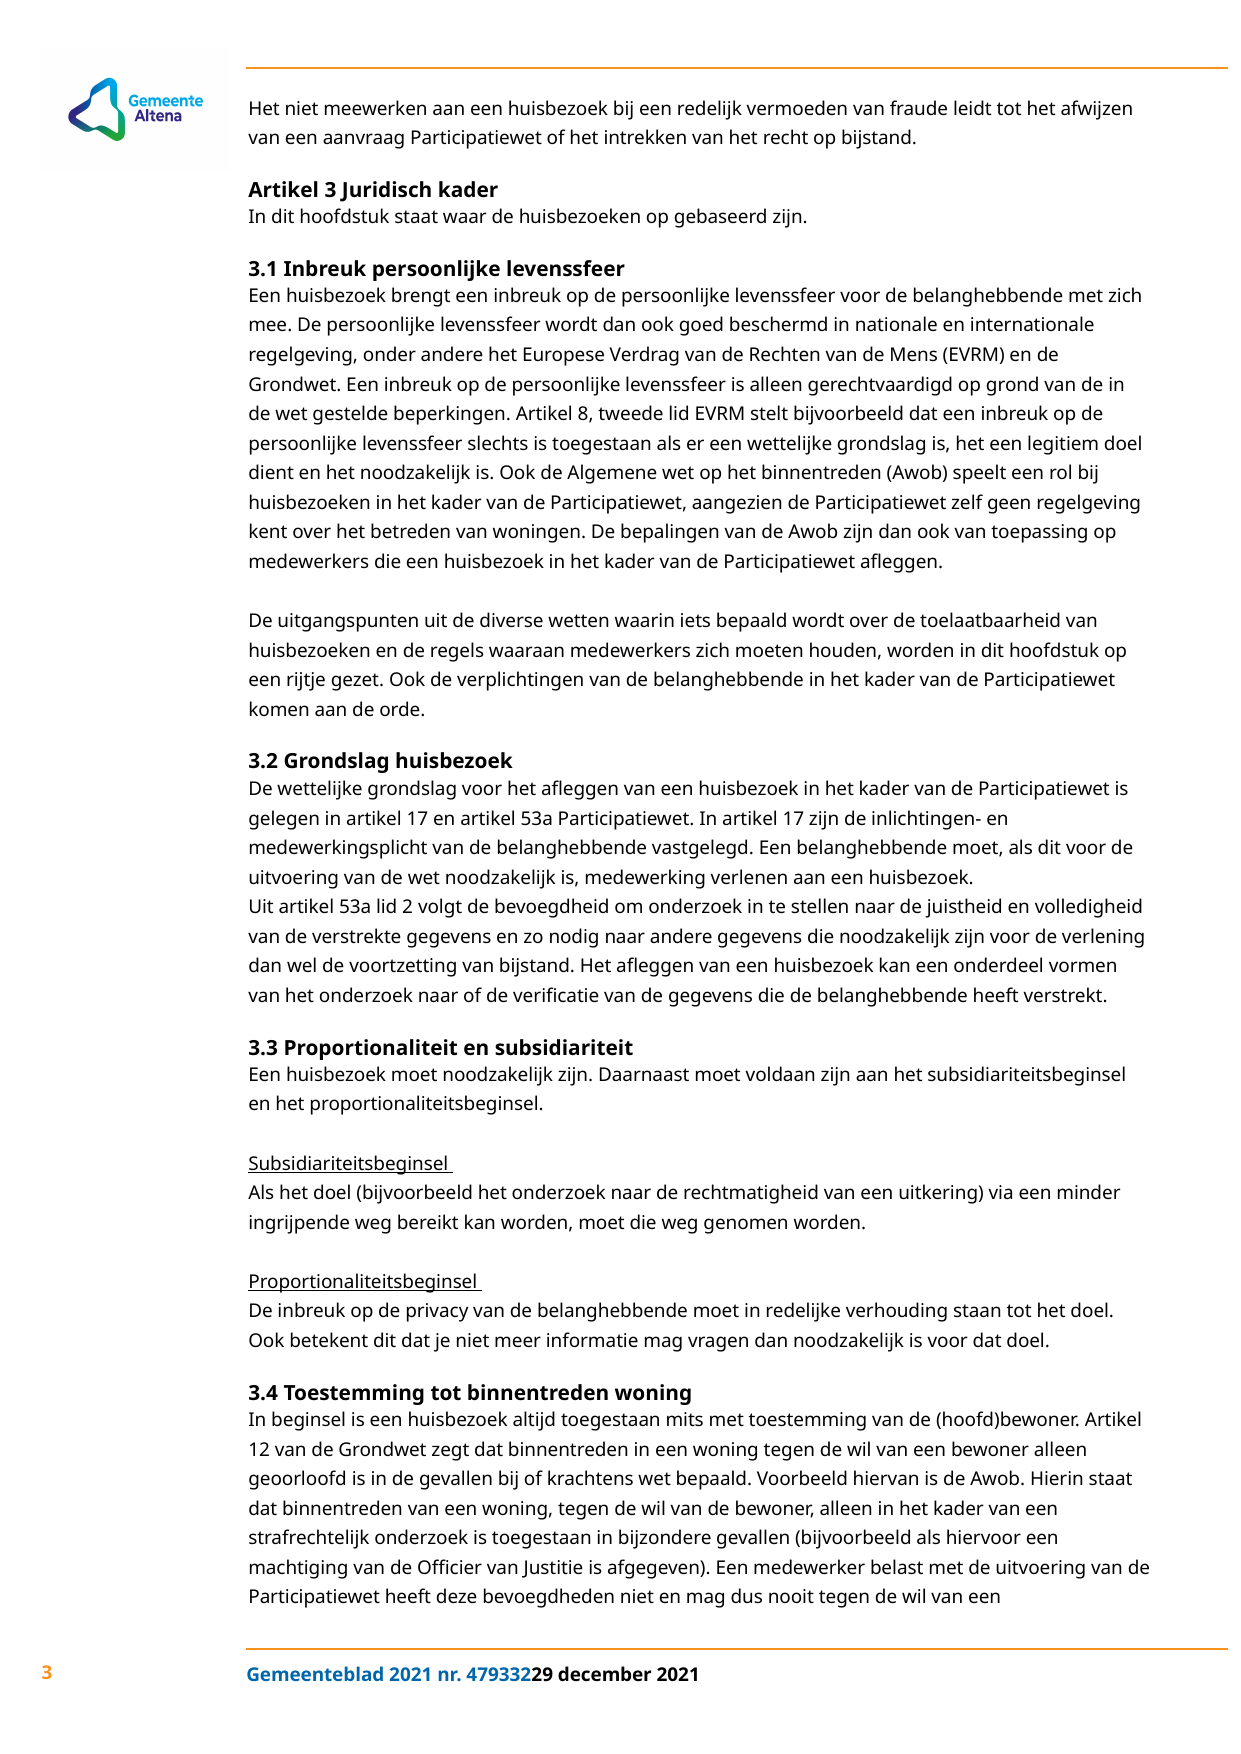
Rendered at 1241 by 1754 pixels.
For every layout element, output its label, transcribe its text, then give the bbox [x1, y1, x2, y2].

text De wettelijke grondslag voor het afleggen van een huisbezoek in het kader van de Participatiewet is gelegen in artikel 17 en artikel 53a Participatiewet. In artikel 17 zijn de inlichtingen- en medewerkingsplicht van de belanghebbende vastgelegd. Een belanghebbende moet, als dit voor de uitvoering van de wet noodzakelijk is, medewerking verlenen aan een huisbezoek. [248, 775, 1152, 889]
text In dit hoofdstuk staat waar de huisbezoeken op gebaseerd zijn. [248, 203, 1152, 229]
text De uitgangspunten uit de diverse wetten waarin iets bepaald wordt over de toelaatbaarheid van huisbezoeken en de regels waaraan medewerkers zich moeten houden, worden in dit hoofdstuk op een rijtje gezet. Ook de verplichtingen van de belanghebbende in het kader van de Participatiewet komen aan de orde. [248, 607, 1152, 722]
text 3.4 Toestemming tot binnentreden woning [248, 1378, 1152, 1406]
text Als het doel (bijvoorbeeld het onderzoek naar de rechtmatigheid van een uitkering) via een minder ingrijpende weg bereikt kan worden, moet die weg genomen worden. [248, 1179, 1152, 1235]
picture [41, 47, 231, 172]
text Het niet meewerken aan een huisbezoek bij een redelijk vermoeden van fraude leidt tot het afwijzen van een aanvraag Participatiewet of het intrekken van het recht op bijstand. [248, 95, 1152, 150]
text 3.2 Grondslag huisbezoek [248, 747, 1152, 775]
text Een huisbezoek brengt een inbreuk op de persoonlijke levenssfeer voor de belanghebbende met zich mee. De persoonlijke levenssfeer wordt dan ook goed beschermd in nationale en internationale regelgeving, onder andere het Europese Verdrag van de Rechten van de Mens (EVRM) en de Grondwet. Een inbreuk op de persoonlijke levenssfeer is alleen gerechtvaardigd op grond van de in de wet gestelde beperkingen. Artikel 8, tweede lid EVRM stelt bijvoorbeeld dat een inbreuk op de persoonlijke levenssfeer slechts is toegestaan als er een wettelijke grondslag is, het een legitiem doel dient en het noodzakelijk is. Ook de Algemene wet op het binnentreden (Awob) speelt een rol bij huisbezoeken in het kader van de Participatiewet, aangezien de Participatiewet zelf geen regelgeving kent over het betreden van woningen. De bepalingen van de Awob zijn dan ook van toepassing op medewerkers die een huisbezoek in het kader van de Participatiewet afleggen. [248, 282, 1152, 574]
text 3.3 Proportionaliteit en subsidiariteit [248, 1033, 1152, 1061]
text Proportionaliteitsbeginsel [248, 1268, 1152, 1294]
text 3.1 Inbreuk persoonlijke levenssfeer [248, 254, 1152, 282]
text Een huisbezoek moet noodzakelijk zijn. Daarnaast moet voldaan zijn aan het subsidiariteitsbeginsel en het proportionaliteitsbeginsel. [248, 1061, 1152, 1116]
text Uit artikel 53a lid 2 volgt de bevoegdheid om onderzoek in te stellen naar de juistheid en volledigheid van de verstrekte gegevens en zo nodig naar andere gegevens die noodzakelijk zijn voor de verlening dan wel de voortzetting van bijstand. Het afleggen van een huisbezoek kan een onderdeel vormen van het onderzoek naar of de verificatie van de gegevens die de belanghebbende heeft verstrekt. [248, 893, 1152, 1008]
text De inbreuk op de privacy van de belanghebbende moet in redelijke verhouding staan tot het doel. Ook betekent dit dat je niet meer informatie mag vragen dan noodzakelijk is voor dat doel. [248, 1298, 1152, 1353]
text Subsidiariteitsbeginsel [248, 1150, 1152, 1176]
text Artikel 3 Juridisch kader [248, 175, 1152, 203]
text In beginsel is een huisbezoek altijd toegestaan mits met toestemming van de (hoofd)bewoner. Artikel 12 van de Grondwet zegt dat binnentreden in een woning tegen de wil van een bewoner alleen geoorloofd is in de gevallen bij of krachtens wet bepaald. Voorbeeld hiervan is de Awob. Hierin staat dat binnentreden van een woning, tegen de wil van de bewoner, alleen in het kader van een strafrechtelijk onderzoek is toegestaan in bijzondere gevallen (bijvoorbeeld als hiervoor een machtiging van de Officier van Justitie is afgegeven). Een medewerker belast met de uitvoering van de Participatiewet heeft deze bevoegdheden niet en mag dus nooit tegen de wil van een [248, 1406, 1152, 1609]
